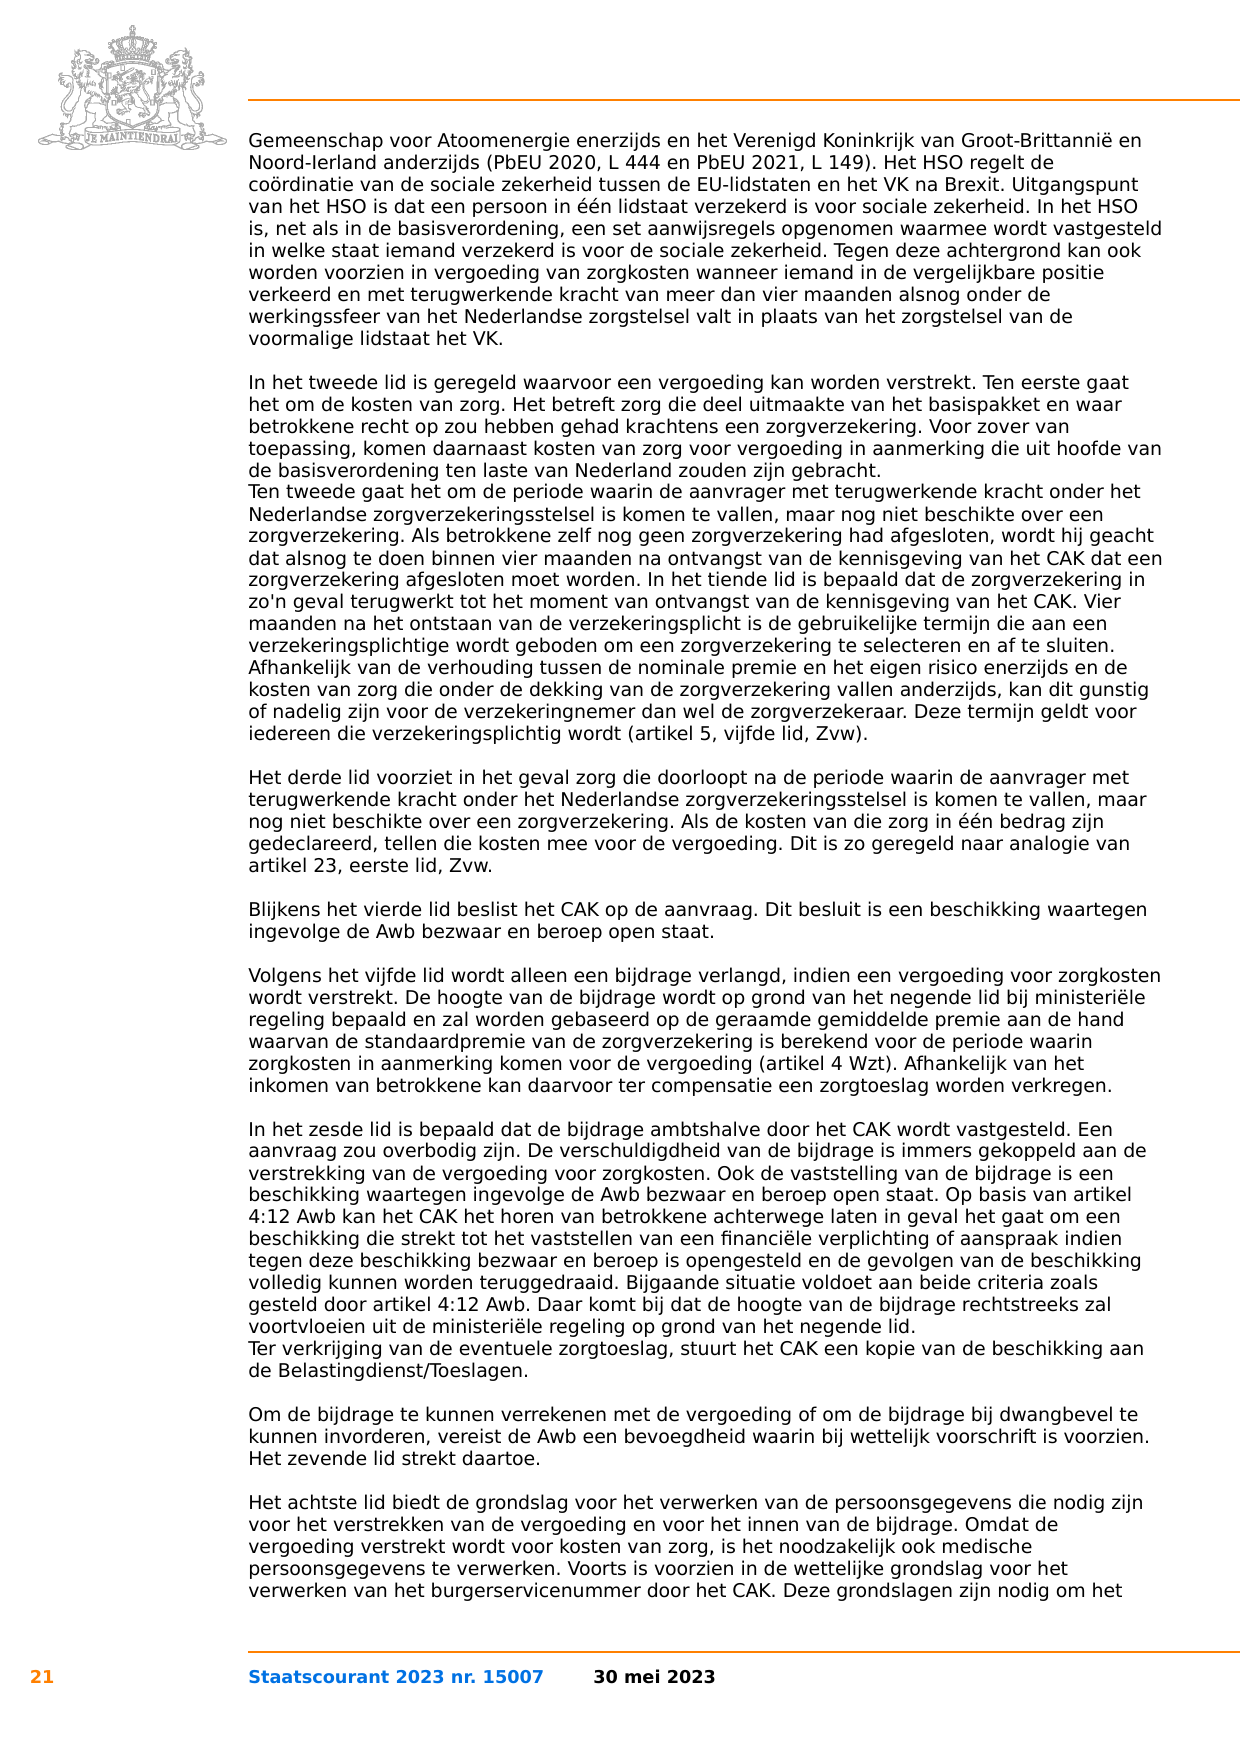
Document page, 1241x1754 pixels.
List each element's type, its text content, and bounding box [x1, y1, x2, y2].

picture [38, 25, 227, 150]
text Ten tweede gaat het om de periode waarin de aanvrager met terugwerkende kracht onder het Nederlandse zorgverzekeringsstelsel is komen te vallen, maar nog niet beschikte over een zorgverzekering. Als betrokkene zelf nog geen zorgverzekering had afgesloten, wordt hij geacht dat alsnog te doen binnen vier maanden na ontvangst van de kennisgeving van het CAK dat een zorgverzekering afgesloten moet worden. In het tiende lid is bepaald dat de zorgverzekering in zo'n geval terugwerkt tot het moment van ontvangst van de kennisgeving van het CAK. Vier maanden na het ontstaan van de verzekeringsplicht is de gebruikelijke termijn die aan een verzekeringsplichtige wordt geboden om een zorgverzekering te selecteren en af te sluiten. Afhankelijk van de verhouding tussen de nominale premie en het eigen risico enerzijds en de kosten van zorg die onder de dekking van de zorgverzekering vallen anderzijds, kan dit gunstig of nadelig zijn voor de verzekeringnemer dan wel de zorgverzekeraar. Deze termijn geldt voor iedereen die verzekeringsplichtig wordt (artikel 5, vijfde lid, Zvw). [248, 481, 1163, 745]
text Het derde lid voorziet in het geval zorg die doorloopt na de periode waarin de aanvrager met terugwerkende kracht onder het Nederlandse zorgverzekeringsstelsel is komen te vallen, maar nog niet beschikte over een zorgverzekering. Als de kosten van die zorg in één bedrag zijn gedeclareerd, tellen die kosten mee voor de vergoeding. Dit is zo geregeld naar analogie van artikel 23, eerste lid, Zvw. [248, 767, 1163, 877]
text Volgens het vijfde lid wordt alleen een bijdrage verlangd, indien een vergoeding voor zorgkosten wordt verstrekt. De hoogte van de bijdrage wordt op grond van het negende lid bij ministeriële regeling bepaald en zal worden gebaseerd op de geraamde gemiddelde premie aan de hand waarvan de standaardpremie van de zorgverzekering is berekend voor de periode waarin zorgkosten in aanmerking komen voor de vergoeding (artikel 4 Wzt). Afhankelijk van het inkomen van betrokkene kan daarvoor ter compensatie een zorgtoeslag worden verkregen. [248, 965, 1163, 1097]
text Ter verkrijging van de eventuele zorgtoeslag, stuurt het CAK een kopie van de beschikking aan de Belastingdienst/Toeslagen. [248, 1338, 1163, 1382]
text Gemeenschap voor Atoomenergie enerzijds en het Verenigd Koninkrijk van Groot-Brittannië en Noord-Ierland anderzijds (PbEU 2020, L 444 en PbEU 2021, L 149). Het HSO regelt de coördinatie van de sociale zekerheid tussen de EU-lidstaten en het VK na Brexit. Uitgangspunt van het HSO is dat een persoon in één lidstaat verzekerd is voor sociale zekerheid. In het HSO is, net als in de basisverordening, een set aanwijsregels opgenomen waarmee wordt vastgesteld in welke staat iemand verzekerd is voor de sociale zekerheid. Tegen deze achtergrond kan ook worden voorzien in vergoeding van zorgkosten wanneer iemand in de vergelijkbare positie verkeerd en met terugwerkende kracht van meer dan vier maanden alsnog onder de werkingssfeer van het Nederlandse zorgstelsel valt in plaats van het zorgstelsel van de voormalige lidstaat het VK. [248, 130, 1163, 350]
text Om de bijdrage te kunnen verrekenen met de vergoeding of om de bijdrage bij dwangbevel te kunnen invorderen, vereist de Awb een bevoegdheid waarin bij wettelijk voorschrift is voorzien. Het zevende lid strekt daartoe. [248, 1404, 1163, 1470]
text Blijkens het vierde lid beslist het CAK op de aanvraag. Dit besluit is een beschikking waartegen ingevolge de Awb bezwaar en beroep open staat. [248, 899, 1163, 943]
text Het achtste lid biedt de grondslag voor het verwerken van de persoonsgegevens die nodig zijn voor het verstrekken van de vergoeding en voor het innen van de bijdrage. Omdat de vergoeding verstrekt wordt voor kosten van zorg, is het noodzakelijk ook medische persoonsgegevens te verwerken. Voorts is voorzien in de wettelijke grondslag voor het verwerken van het burgerservicenummer door het CAK. Deze grondslagen zijn nodig om het [248, 1492, 1163, 1602]
text In het zesde lid is bepaald dat de bijdrage ambtshalve door het CAK wordt vastgesteld. Een aanvraag zou overbodig zijn. De verschuldigdheid van de bijdrage is immers gekoppeld aan de verstrekking van de vergoeding voor zorgkosten. Ook de vaststelling van de bijdrage is een beschikking waartegen ingevolge de Awb bezwaar en beroep open staat. Op basis van artikel 4:12 Awb kan het CAK het horen van betrokkene achterwege laten in geval het gaat om een beschikking die strekt tot het vaststellen van een financiële verplichting of aanspraak indien tegen deze beschikking bezwaar en beroep is opengesteld en de gevolgen van de beschikking volledig kunnen worden teruggedraaid. Bijgaande situatie voldoet aan beide criteria zoals gesteld door artikel 4:12 Awb. Daar komt bij dat de hoogte van de bijdrage rechtstreeks zal voortvloeien uit de ministeriële regeling op grond van het negende lid. [248, 1118, 1163, 1338]
text In het tweede lid is geregeld waarvoor een vergoeding kan worden verstrekt. Ten eerste gaat het om de kosten van zorg. Het betreft zorg die deel uitmaakte van het basispakket en waar betrokkene recht op zou hebben gehad krachtens een zorgverzekering. Voor zover van toepassing, komen daarnaast kosten van zorg voor vergoeding in aanmerking die uit hoofde van de basisverordening ten laste van Nederland zouden zijn gebracht. [248, 372, 1163, 481]
